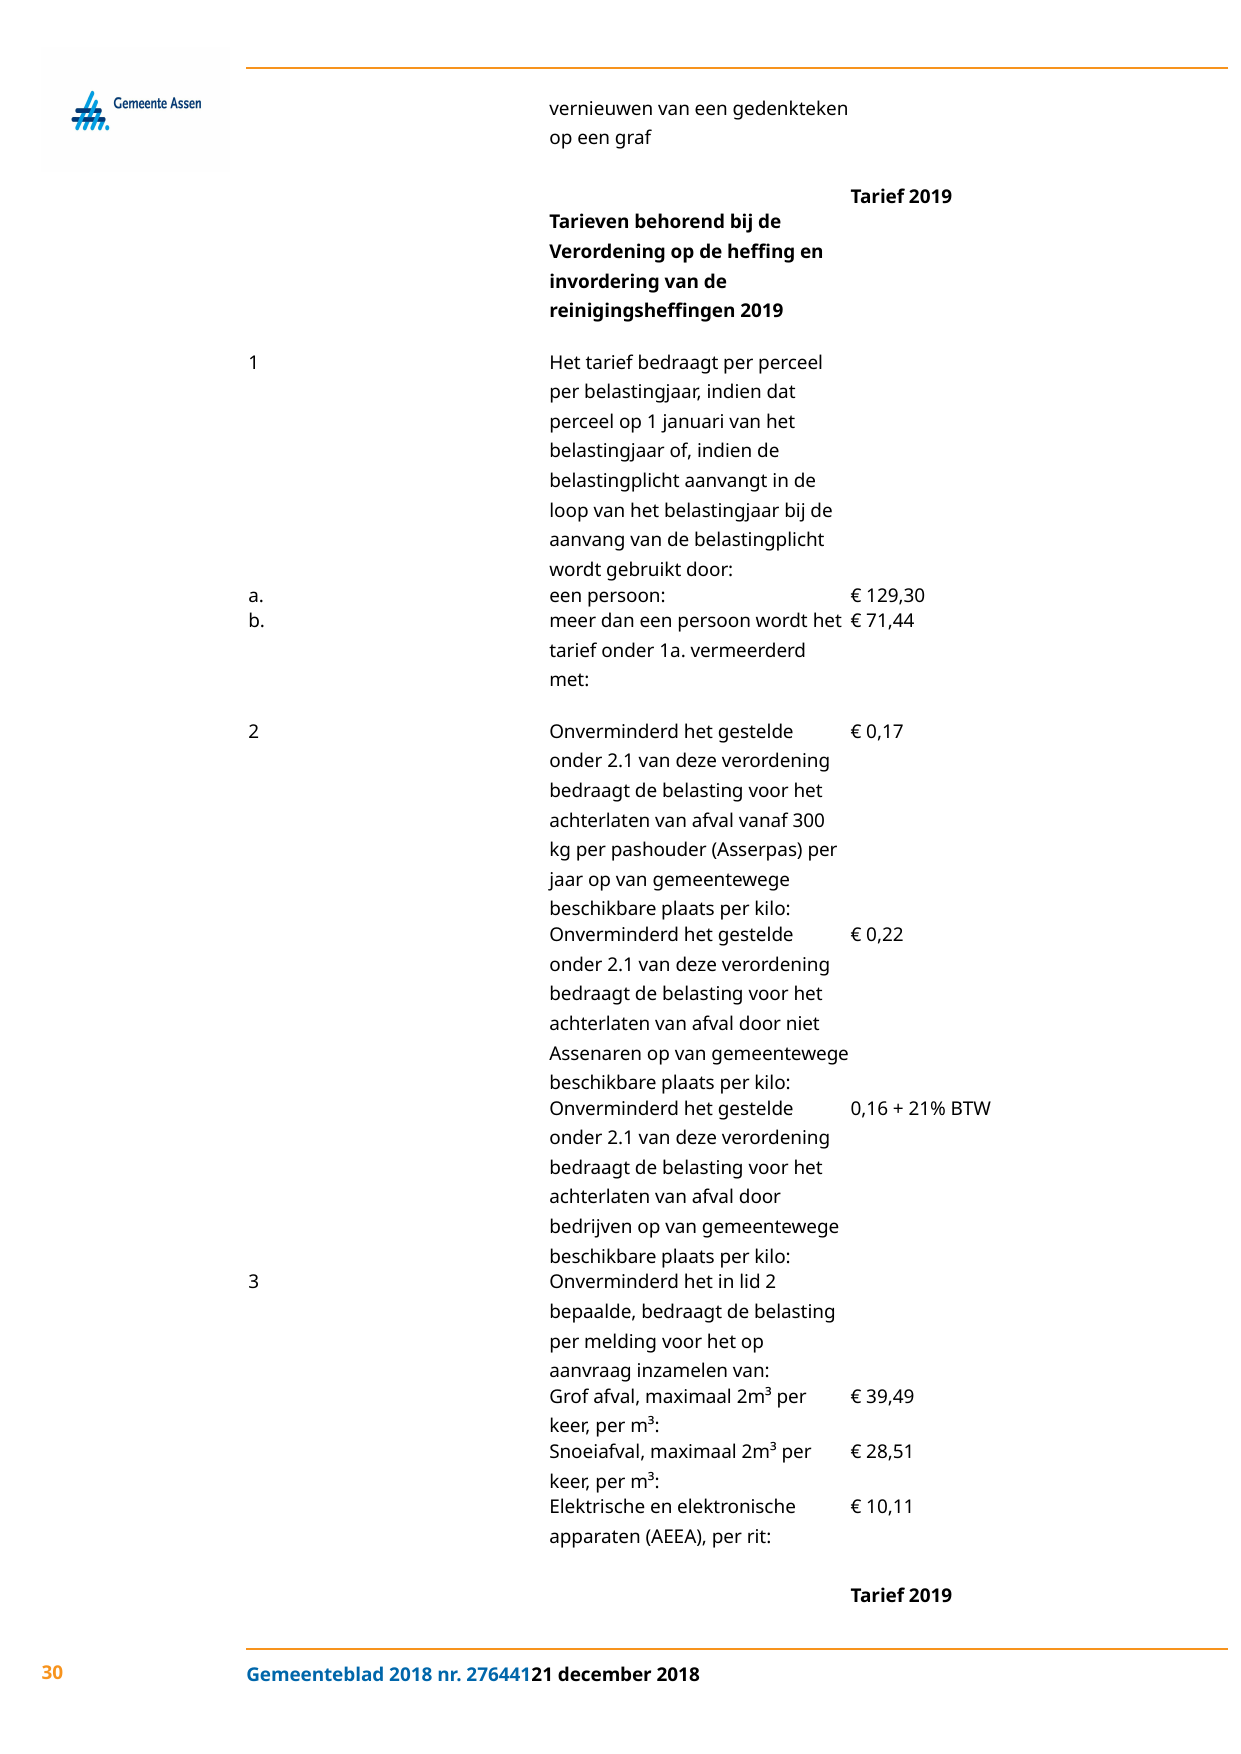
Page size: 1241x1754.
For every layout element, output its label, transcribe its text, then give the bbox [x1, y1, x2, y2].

table_cell 1 [248, 349, 549, 582]
table_cell [549, 693, 850, 718]
table_cell [248, 693, 549, 718]
table_cell Onverminderd het gestelde onder 2.1 van deze verordening bedraagt de belasting voor het achterlaten van afval door niet Assenaren op van gemeentewege beschikbare plaats per kilo: [549, 921, 850, 1095]
table_cell [248, 1095, 549, 1269]
table_cell € 10,11 [850, 1494, 1152, 1549]
table_cell Onverminderd het in lid 2 bepaalde, bedraagt de belasting per melding voor het op aanvraag inzamelen van: [549, 1269, 850, 1383]
table_cell [850, 323, 1152, 349]
table_cell a. [248, 582, 549, 607]
table_cell Elektrische en elektronische apparaten (AEEA), per rit: [549, 1494, 850, 1549]
table_cell [850, 209, 1152, 323]
table_cell [248, 209, 549, 323]
table_header Tarief 2019 [850, 183, 1152, 209]
table_cell 0,16 + 21% BTW [850, 1095, 1152, 1269]
table_cell meer dan een persoon wordt het tarief onder 1a. vermeerderd met: [549, 608, 850, 692]
table_cell [248, 95, 549, 150]
table_cell [850, 1269, 1152, 1383]
table_header [248, 183, 549, 209]
table_cell € 129,30 [850, 582, 1152, 607]
table_cell b. [248, 608, 549, 692]
table_cell [248, 1439, 549, 1494]
table_cell € 39,49 [850, 1383, 1152, 1438]
table_cell Grof afval, maximaal 2m³ per keer, per m³: [549, 1383, 850, 1438]
table_cell [549, 323, 850, 349]
table_cell 2 [248, 718, 549, 921]
table_cell [248, 1383, 549, 1438]
table_cell € 0,22 [850, 921, 1152, 1095]
table_header Tarief 2019 [850, 1582, 1152, 1608]
table_cell € 71,44 [850, 608, 1152, 692]
table_cell vernieuwen van een gedenkteken op een graf [549, 95, 850, 150]
table_cell [248, 1494, 549, 1549]
table_cell Onverminderd het gestelde onder 2.1 van deze verordening bedraagt de belasting voor het achterlaten van afval vanaf 300 kg per pashouder (Asserpas) per jaar op van gemeentewege beschikbare plaats per kilo: [549, 718, 850, 921]
table_cell Tarieven behorend bij de Verordening op de heffing en invordering van de reinigingsheffingen 2019 [549, 209, 850, 323]
table_cell een persoon: [549, 582, 850, 607]
table_cell [248, 323, 549, 349]
table_header [549, 183, 850, 209]
table_header [549, 1582, 850, 1608]
table_cell Snoeiafval, maximaal 2m³ per keer, per m³: [549, 1439, 850, 1494]
table_cell Het tarief bedraagt per perceel per belastingjaar, indien dat perceel op 1 januari van het belastingjaar of, indien de belastingplicht aanvangt in de loop van het belastingjaar bij de aanvang van de belastingplicht wordt gebruikt door: [549, 349, 850, 582]
table_cell € 0,17 [850, 718, 1152, 921]
table_cell [248, 921, 549, 1095]
picture [41, 47, 231, 172]
table_header [248, 1582, 549, 1608]
table_cell € 28,51 [850, 1439, 1152, 1494]
table_cell 3 [248, 1269, 549, 1383]
table_cell [850, 693, 1152, 718]
table_cell [850, 95, 1152, 150]
table_cell [850, 349, 1152, 582]
table_cell Onverminderd het gestelde onder 2.1 van deze verordening bedraagt de belasting voor het achterlaten van afval door bedrijven op van gemeentewege beschikbare plaats per kilo: [549, 1095, 850, 1269]
